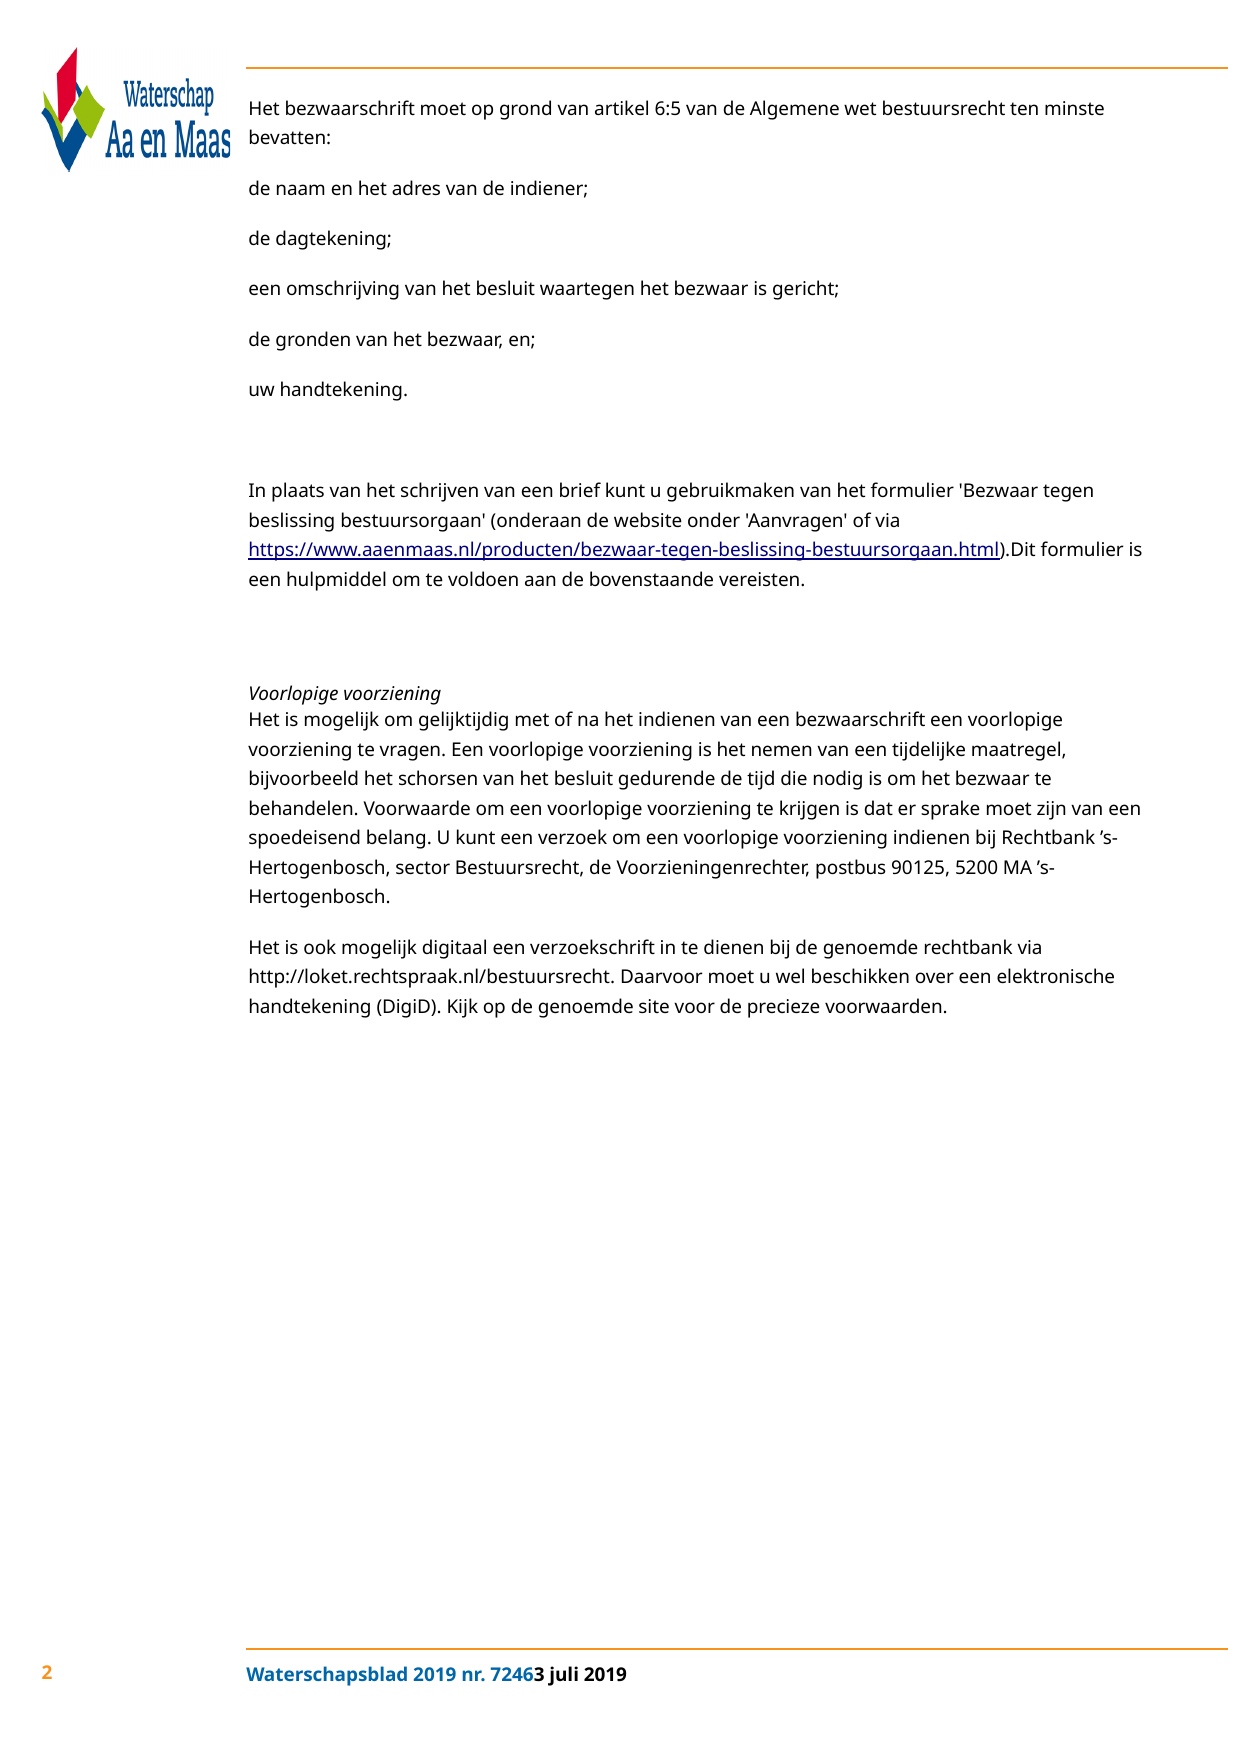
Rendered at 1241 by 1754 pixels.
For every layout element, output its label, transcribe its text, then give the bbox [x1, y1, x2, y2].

text Het is ook mogelijk digitaal een verzoekschrift in te dienen bij de genoemde rechtbank via http://loket.rechtspraak.nl/bestuursrecht. Daarvoor moet u wel beschikken over een elektronische handtekening (DigiD). Kijk op de genoemde site voor de precieze voorwaarden. [248, 934, 1152, 1019]
text uw handtekening. [248, 376, 1152, 402]
text een omschrijving van het besluit waartegen het bezwaar is gericht; [248, 276, 1152, 301]
text Het is mogelijk om gelijktijdig met of na het indienen van een bezwaarschrift een voorlopige voorziening te vragen. Een voorlopige voorziening is het nemen van een tijdelijke maatregel, bijvoorbeeld het schorsen van het besluit gedurende de tijd die nodig is om het bezwaar te behandelen. Voorwaarde om een voorlopige voorziening te krijgen is dat er sprake moet zijn van een spoedeisend belang. U kunt een verzoek om een voorlopige voorziening indienen bij Rechtbank ’s-Hertogenbosch, sector Bestuursrecht, de Voorzieningenrechter, postbus 90125, 5200 MA ’s-Hertogenbosch. [248, 706, 1152, 909]
text Voorlopige voorziening [248, 680, 1152, 706]
text Het bezwaarschrift moet op grond van artikel 6:5 van de Algemene wet bestuursrecht ten minste bevatten: [248, 95, 1152, 150]
text de gronden van het bezwaar, en; [248, 326, 1152, 352]
text de dagtekening; [248, 225, 1152, 251]
text In plaats van het schrijven van een brief kunt u gebruikmaken van het formulier 'Bezwaar tegen beslissing bestuursorgaan' (onderaan de website onder 'Aanvragen' of via https://www.aaenmaas.nl/producten/bezwaar-tegen-beslissing-bestuursorgaan.html).Dit formulier is een hulpmiddel om te voldoen aan de bovenstaande vereisten. [248, 477, 1152, 592]
text de naam en het adres van de indiener; [248, 175, 1152, 201]
picture [41, 47, 231, 172]
